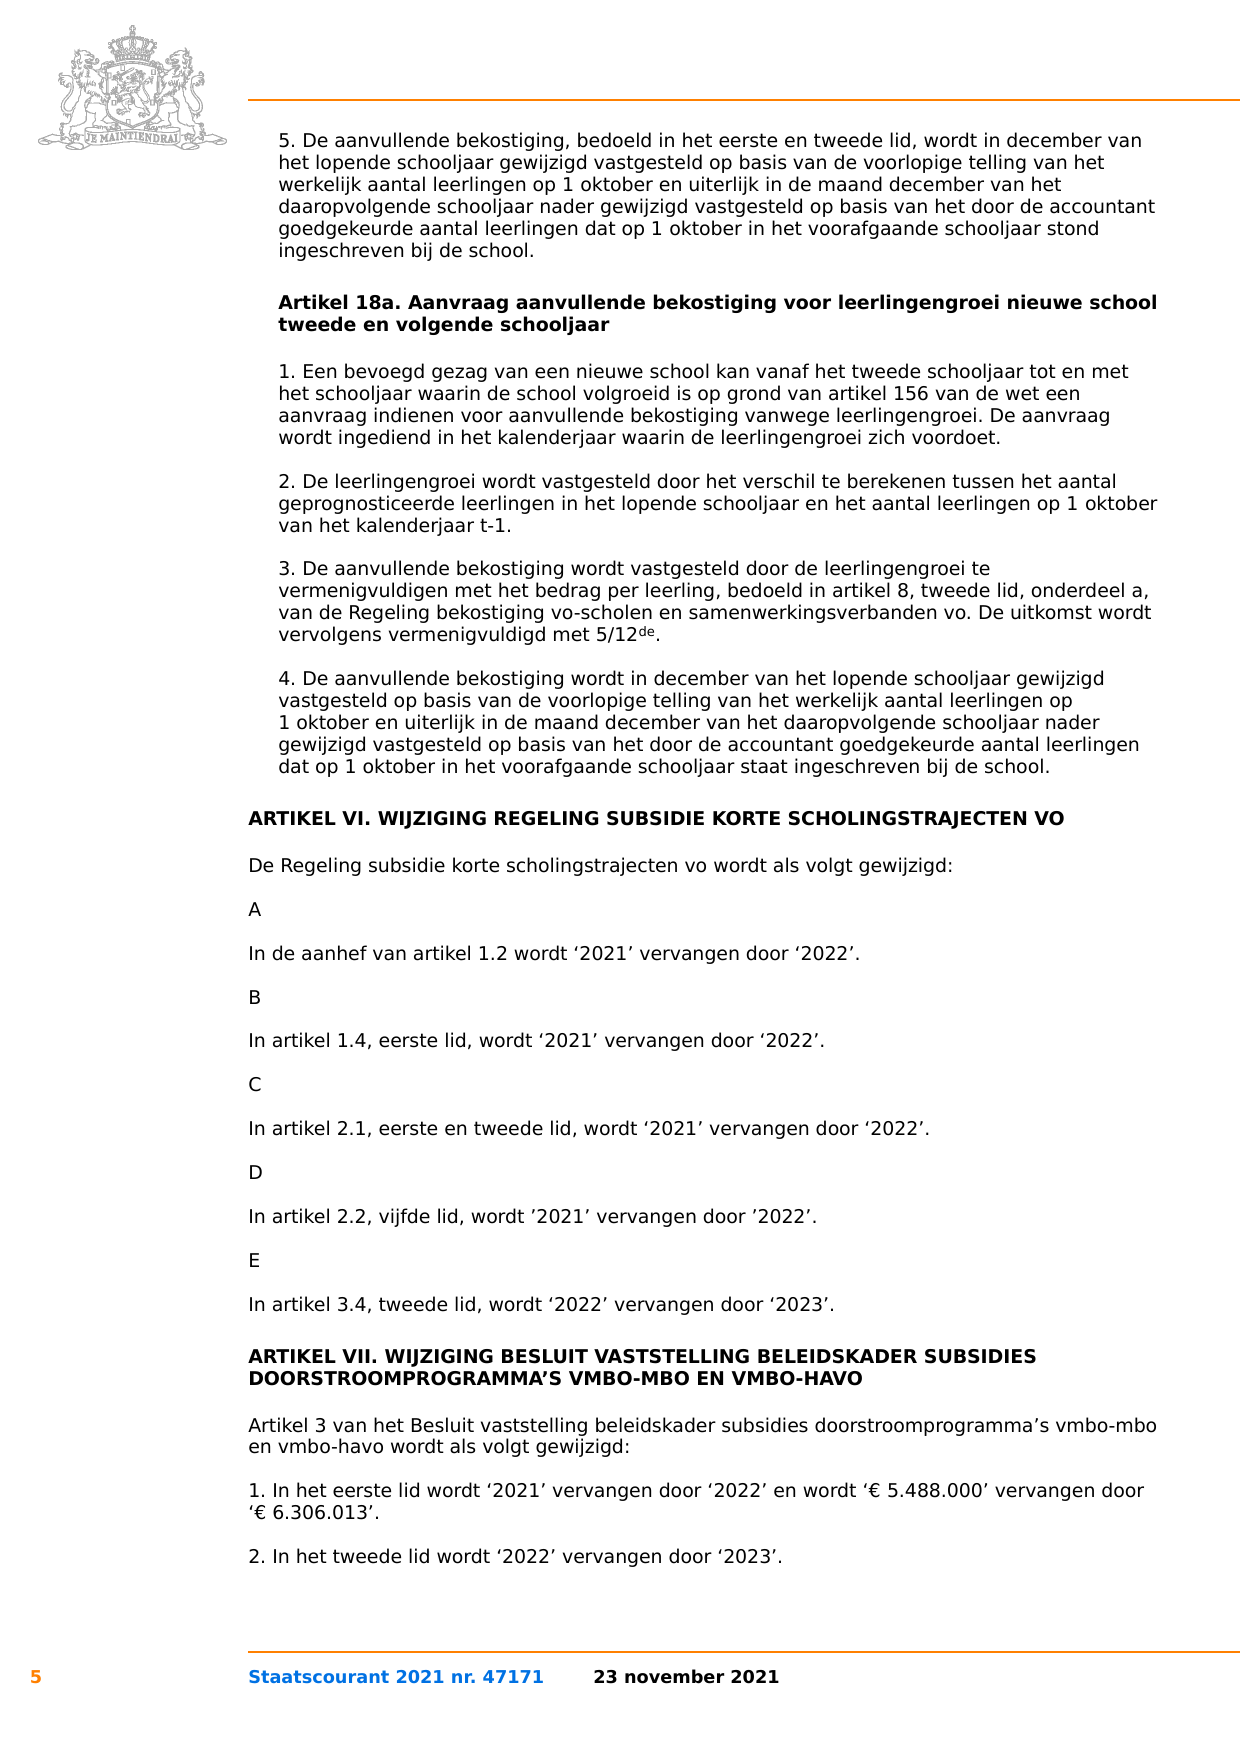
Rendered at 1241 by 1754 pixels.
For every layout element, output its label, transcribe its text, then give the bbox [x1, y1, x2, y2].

subtitle Artikel 18a. Aanvraag aanvullende bekostiging voor leerlingengroei nieuwe school tweede en volgende schooljaar [278, 292, 1163, 336]
text De Regeling subsidie korte scholingstrajecten vo wordt als volgt gewijzigd: [248, 855, 1163, 877]
text 3. De aanvullende bekostiging wordt vastgesteld door de leerlingengroei te vermenigvuldigen met het bedrag per leerling, bedoeld in artikel 8, tweede lid, onderdeel a, van de Regeling bekostiging vo-scholen en samenwerkingsverbanden vo. De uitkomst wordt vervolgens vermenigvuldigd met 5/12de. [278, 558, 1163, 646]
text A [248, 899, 1163, 921]
text In artikel 1.4, eerste lid, wordt ‘2021’ vervangen door ‘2022’. [248, 1030, 1163, 1052]
text In de aanhef van artikel 1.2 wordt ‘2021’ vervangen door ‘2022’. [248, 943, 1163, 965]
text 2. In het tweede lid wordt ‘2022’ vervangen door ‘2023’. [248, 1546, 1163, 1568]
text E [248, 1250, 1163, 1272]
text 1. In het eerste lid wordt ‘2021’ vervangen door ‘2022’ en wordt ‘€ 5.488.000’ vervangen door ‘€ 6.306.013’. [248, 1480, 1163, 1524]
text D [248, 1162, 1163, 1184]
text In artikel 2.1, eerste en tweede lid, wordt ‘2021’ vervangen door ‘2022’. [248, 1118, 1163, 1140]
text 2. De leerlingengroei wordt vastgesteld door het verschil te berekenen tussen het aantal geprognosticeerde leerlingen in het lopende schooljaar en het aantal leerlingen op 1 oktober van het kalenderjaar t-1. [278, 471, 1163, 536]
text In artikel 2.2, vijfde lid, wordt ’2021’ vervangen door ’2022’. [248, 1206, 1163, 1228]
text B [248, 987, 1163, 1008]
text In artikel 3.4, tweede lid, wordt ‘2022’ vervangen door ‘2023’. [248, 1293, 1163, 1316]
text C [248, 1074, 1163, 1096]
subtitle ARTIKEL VII. WIJZIGING BESLUIT VASTSTELLING BELEIDSKADER SUBSIDIES DOORSTROOMPROGRAMMA’S VMBO-MBO EN VMBO-HAVO [248, 1346, 1163, 1389]
subtitle ARTIKEL VI. WIJZIGING REGELING SUBSIDIE KORTE SCHOLINGSTRAJECTEN VO [248, 808, 1163, 830]
text 5. De aanvullende bekostiging, bedoeld in het eerste en tweede lid, wordt in december van het lopende schooljaar gewijzigd vastgesteld op basis van de voorlopige telling van het werkelijk aantal leerlingen op 1 oktober en uiterlijk in de maand december van het daaropvolgende schooljaar nader gewijzigd vastgesteld op basis van het door de accountant goedgekeurde aantal leerlingen dat op 1 oktober in het voorafgaande schooljaar stond ingeschreven bij de school. [278, 130, 1163, 262]
text 4. De aanvullende bekostiging wordt in december van het lopende schooljaar gewijzigd vastgesteld op basis van de voorlopige telling van het werkelijk aantal leerlingen op 1 oktober en uiterlijk in de maand december van het daaropvolgende schooljaar nader gewijzigd vastgesteld op basis van het door de accountant goedgekeurde aantal leerlingen dat op 1 oktober in het voorafgaande schooljaar staat ingeschreven bij de school. [278, 668, 1163, 778]
picture [38, 25, 227, 150]
text Artikel 3 van het Besluit vaststelling beleidskader subsidies doorstroomprogramma’s vmbo-mbo en vmbo-havo wordt als volgt gewijzigd: [248, 1414, 1163, 1458]
text 1. Een bevoegd gezag van een nieuwe school kan vanaf het tweede schooljaar tot en met het schooljaar waarin de school volgroeid is op grond van artikel 156 van de wet een aanvraag indienen voor aanvullende bekostiging vanwege leerlingengroei. De aanvraag wordt ingediend in het kalenderjaar waarin de leerlingengroei zich voordoet. [278, 361, 1163, 449]
